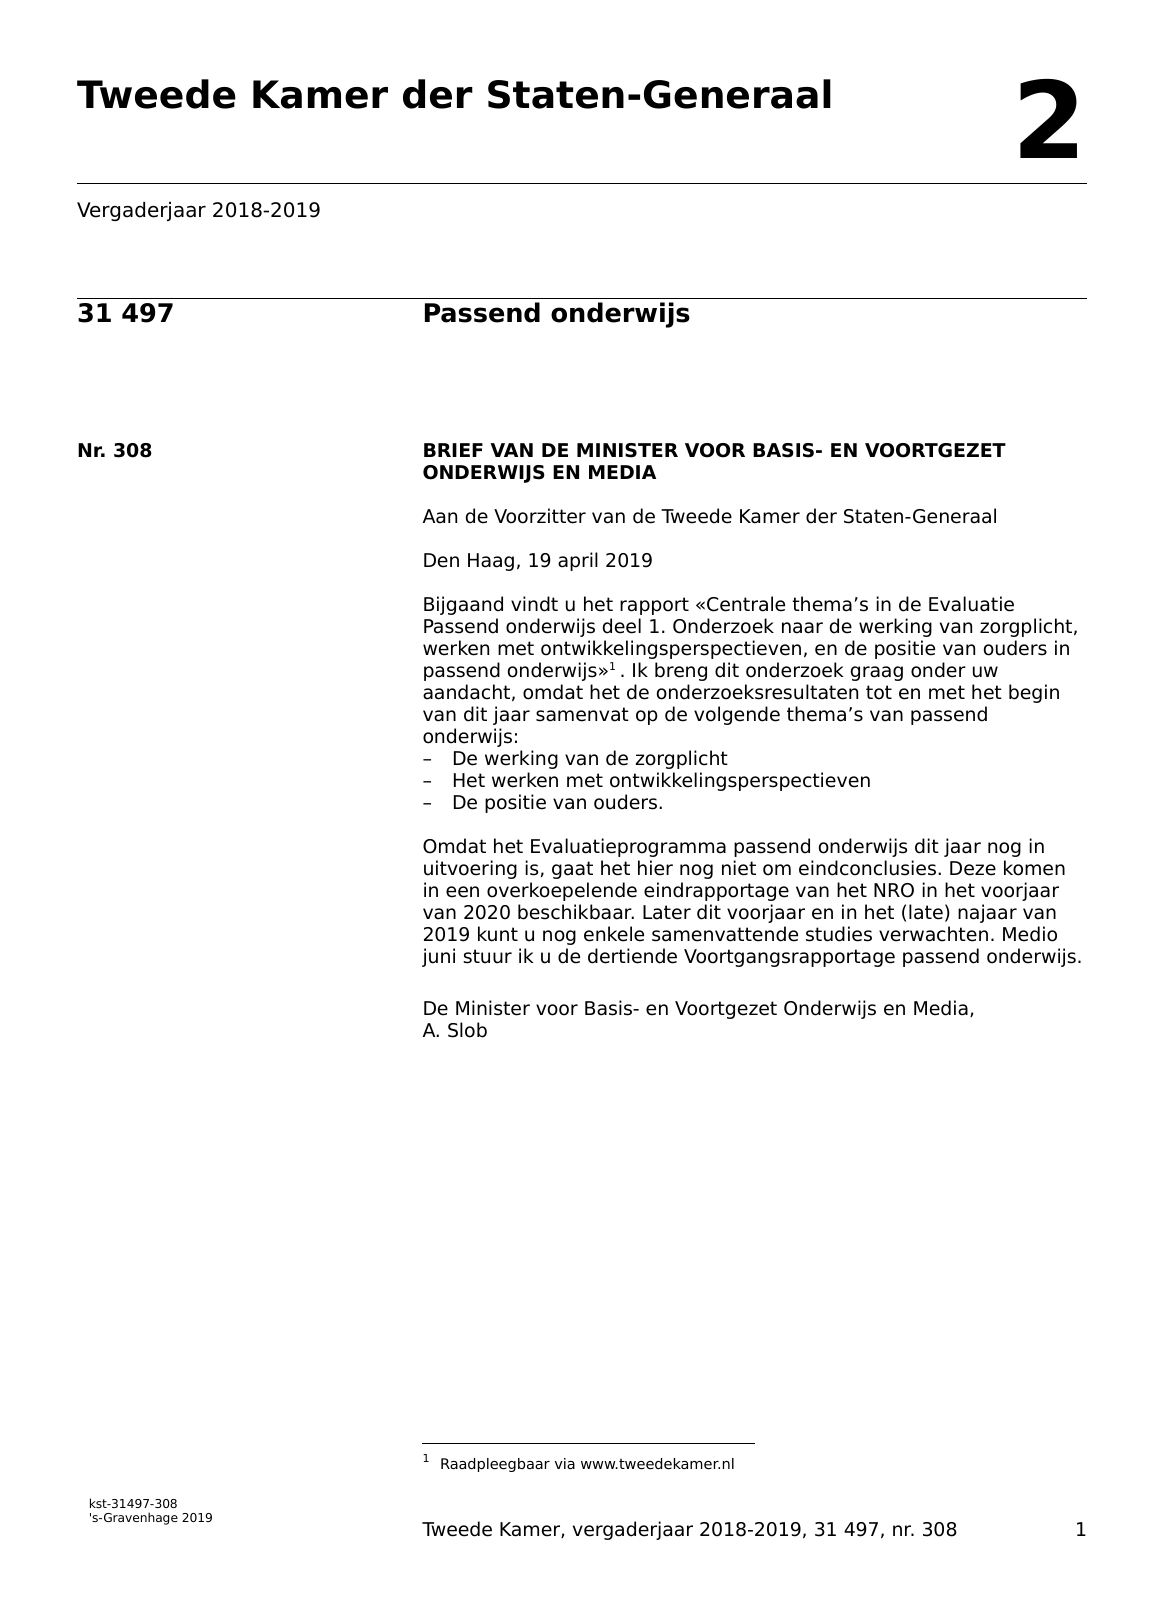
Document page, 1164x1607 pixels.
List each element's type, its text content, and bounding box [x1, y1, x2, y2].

text – Het werken met ontwikkelingsperspectieven [422, 770, 1087, 792]
text kst-31497-308 [88, 1497, 323, 1511]
text – De positie van ouders. [422, 792, 1087, 814]
text Raadpleegbaar via www.tweedekamer.nl [422, 1452, 1087, 1474]
table_cell Vergaderjaar 2018-2019 [77, 184, 1087, 298]
table_header Tweede Kamer der Staten-Generaal [77, 59, 886, 183]
text 's-Gravenhage 2019 [88, 1511, 323, 1525]
text Aan de Voorzitter van de Tweede Kamer der Staten-Generaal [422, 506, 1087, 528]
subtitle Nr. 308 BRIEF VAN DE MINISTER VOOR BASIS- EN VOORTGEZET ONDERWIJS EN MEDIA [77, 440, 1087, 484]
subtitle 31 497 Passend onderwijs [77, 299, 1087, 329]
text Bijgaand vindt u het rapport «Centrale thema’s in de Evaluatie Passend onderwijs deel 1. Onderzoek naar de werking van zorgplicht, werken met ontwikkelingsperspectieven, en de positie van ouders in passend onderwijs». Ik breng dit onderzoek graag onder uw aandacht, omdat het de onderzoeksresultaten tot en met het begin van dit jaar samenvat op de volgende thema’s van passend onderwijs: [422, 594, 1087, 748]
text Omdat het Evaluatieprogramma passend onderwijs dit jaar nog in uitvoering is, gaat het hier nog niet om eindconclusies. Deze komen in een overkoepelende eindrapportage van het NRO in het voorjaar van 2020 beschikbaar. Later dit voorjaar en in het (late) najaar van 2019 kunt u nog enkele samenvattende studies verwachten. Medio juni stuur ik u de dertiende Voortgangsrapportage passend onderwijs. [422, 836, 1087, 968]
text Den Haag, 19 april 2019 [422, 550, 1087, 572]
table_header 2 [886, 59, 1087, 183]
text De Minister voor Basis- en Voortgezet Onderwijs en Media, A. Slob [422, 998, 1087, 1042]
text – De werking van de zorgplicht [422, 748, 1087, 770]
